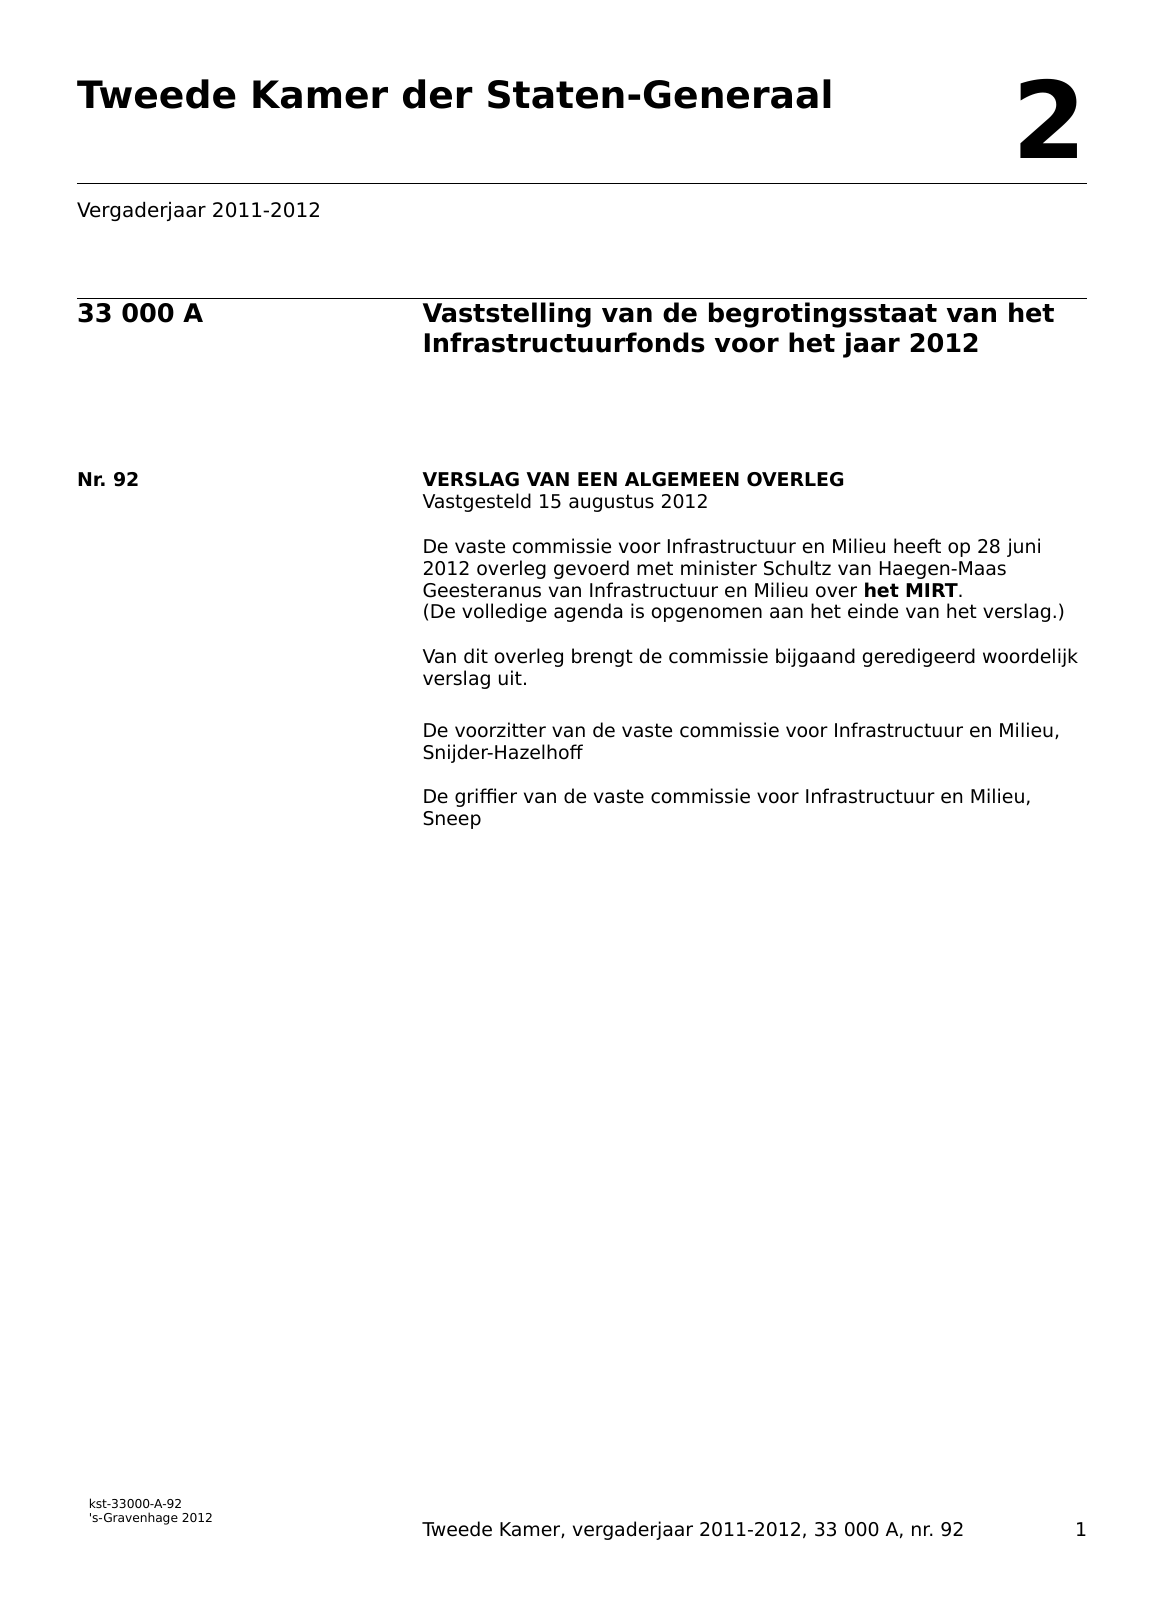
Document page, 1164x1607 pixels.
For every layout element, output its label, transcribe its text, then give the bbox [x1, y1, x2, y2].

text De vaste commissie voor Infrastructuur en Milieu heeft op 28 juni 2012 overleg gevoerd met minister Schultz van Haegen-Maas Geesteranus van Infrastructuur en Milieu over het MIRT. [422, 536, 1087, 601]
text Van dit overleg brengt de commissie bijgaand geredigeerd woordelijk verslag uit. [422, 646, 1087, 689]
table_header 2 [886, 59, 1087, 183]
text Vastgesteld 15 augustus 2012 [422, 491, 1087, 513]
table_header Tweede Kamer der Staten-Generaal [77, 59, 886, 183]
text De griffier van de vaste commissie voor Infrastructuur en Milieu, Sneep [422, 786, 1087, 830]
table_cell Vergaderjaar 2011-2012 [77, 184, 1087, 298]
subtitle Nr. 92 VERSLAG VAN EEN ALGEMEEN OVERLEG [77, 469, 1087, 491]
text kst-33000-A-92 [88, 1497, 323, 1511]
subtitle 33 000 A Vaststelling van de begrotingsstaat van het Infrastructuurfonds voor het jaar 2012 [77, 299, 1087, 358]
text De voorzitter van de vaste commissie voor Infrastructuur en Milieu, Snijder-Hazelhoff [422, 719, 1087, 763]
text (De volledige agenda is opgenomen aan het einde van het verslag.) [422, 601, 1087, 623]
text 's-Gravenhage 2012 [88, 1511, 323, 1525]
